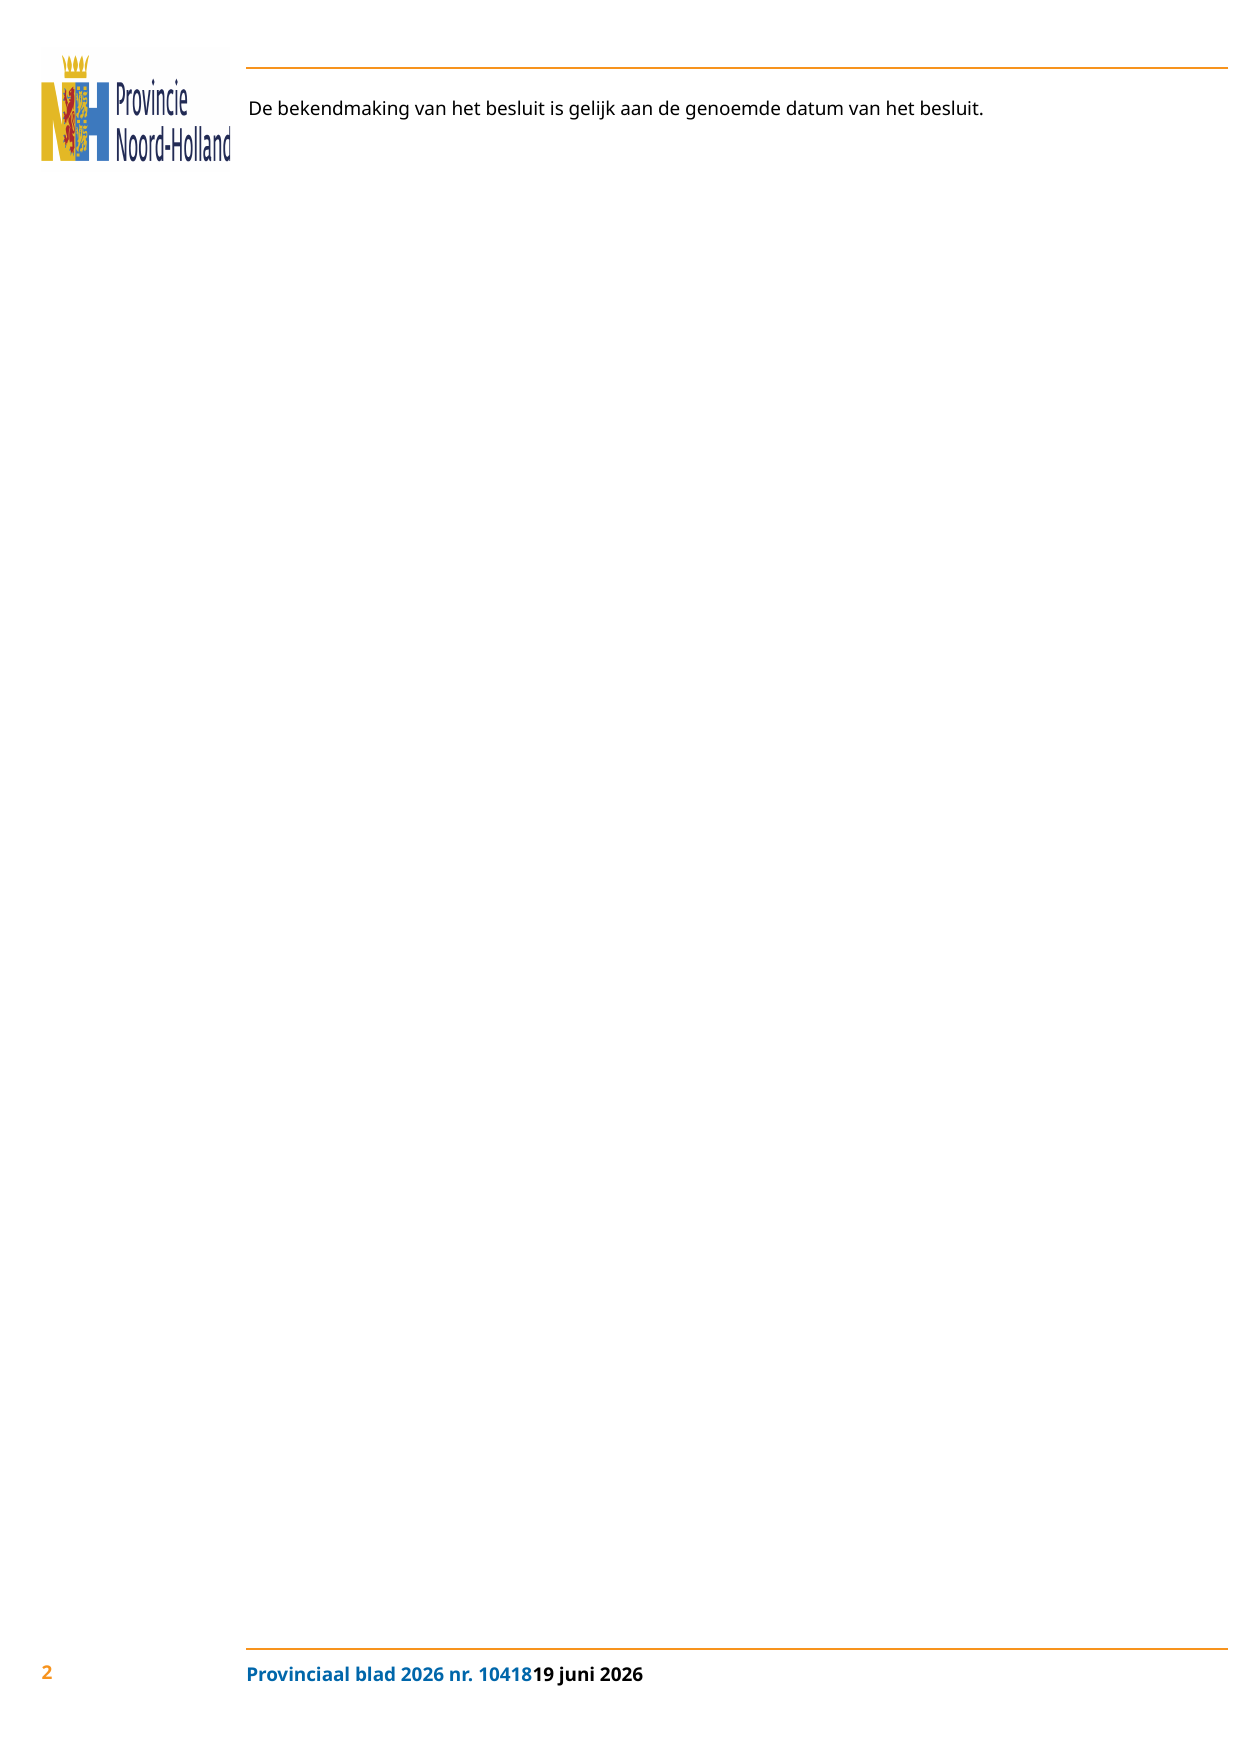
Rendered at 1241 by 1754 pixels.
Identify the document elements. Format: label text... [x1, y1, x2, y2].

text De bekendmaking van het besluit is gelijk aan de genoemde datum van het besluit. [248, 95, 1152, 121]
picture [41, 47, 231, 172]
